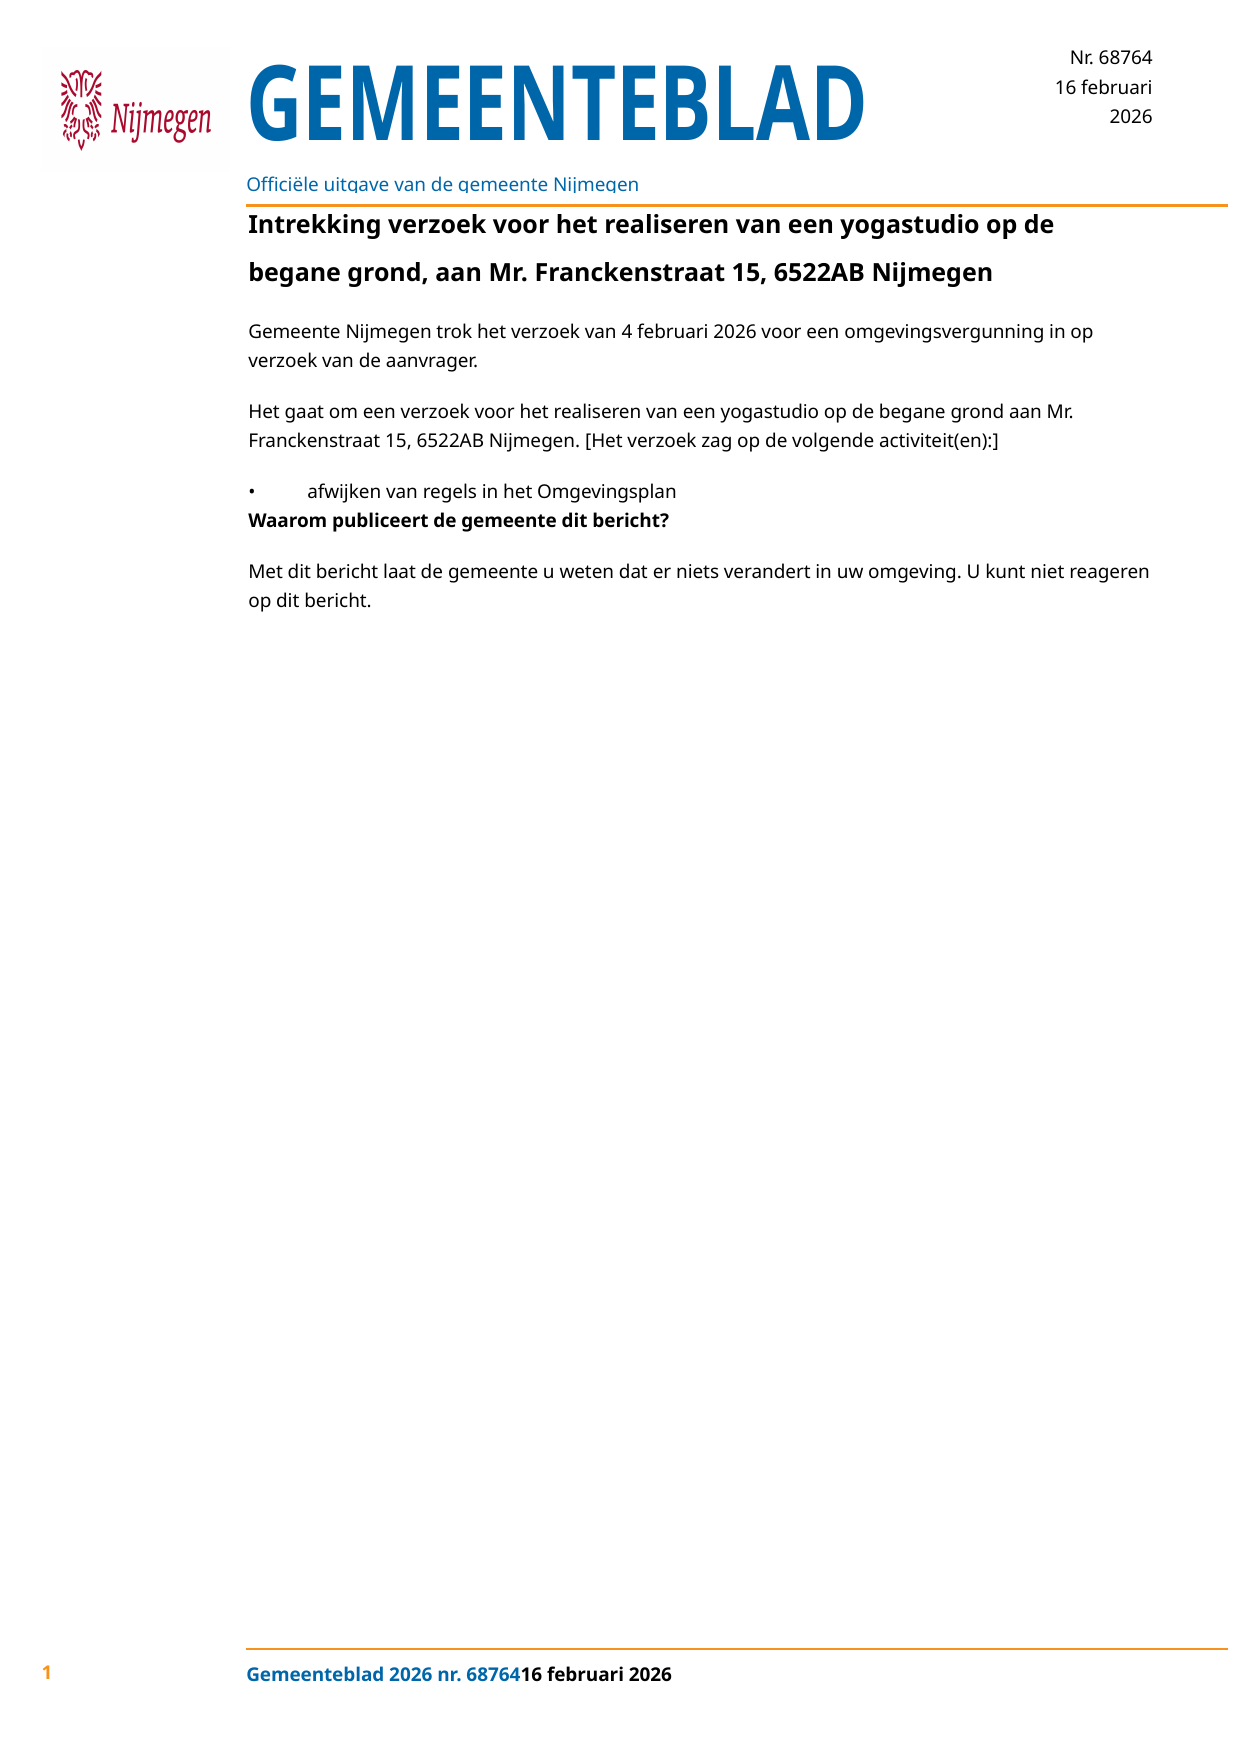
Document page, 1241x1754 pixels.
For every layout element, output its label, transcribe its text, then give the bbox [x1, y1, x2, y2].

text Gemeente Nijmegen trok het verzoek van 4 februari 2026 voor een omgevingsvergunning in op verzoek van de aanvrager. [248, 318, 1152, 373]
text Intrekking verzoek voor het realiseren van een yogastudio op de begane grond, aan Mr. Franckenstraat 15, 6522AB Nijmegen [248, 207, 1152, 288]
text Het gaat om een verzoek voor het realiseren van een yogastudio op de begane grond aan Mr. Franckenstraat 15, 6522AB Nijmegen. [Het verzoek zag op de volgende activiteit(en):] [248, 398, 1152, 453]
text Waarom publiceert de gemeente dit bericht? [248, 507, 1152, 533]
list afwijken van regels in het Omgevingsplan [248, 478, 1152, 504]
picture [41, 47, 231, 172]
text Met dit bericht laat de gemeente u weten dat er niets verandert in uw omgeving. U kunt niet reageren op dit bericht. [248, 558, 1152, 613]
